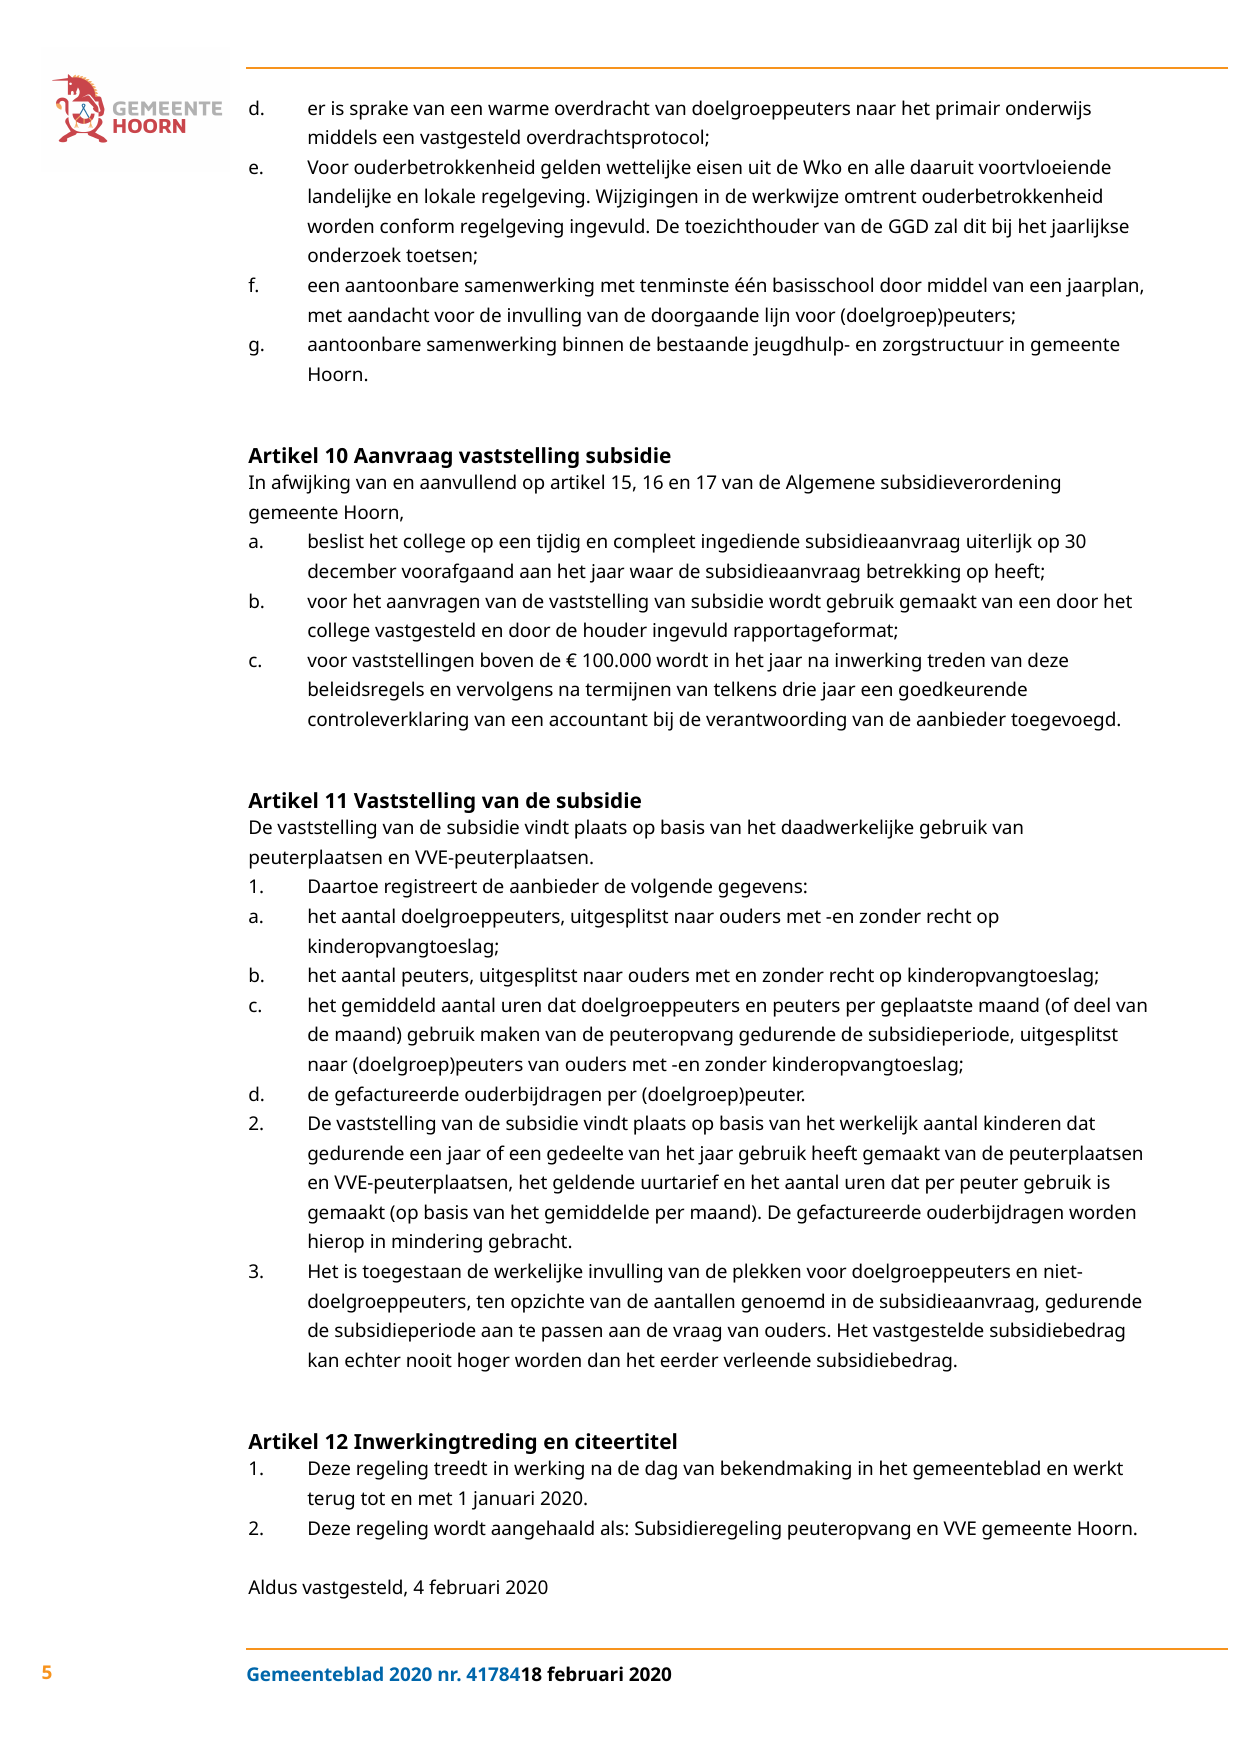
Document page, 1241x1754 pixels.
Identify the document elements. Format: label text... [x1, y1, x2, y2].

list aantoonbare samenwerking binnen de bestaande jeugdhulp- en zorgstructuur in gemeente Hoorn. [248, 331, 1152, 387]
text De vaststelling van de subsidie vindt plaats op basis van het daadwerkelijke gebruik van peuterplaatsen en VVE-peuterplaatsen. [248, 814, 1152, 870]
list Deze regeling wordt aangehaald als: Subsidieregeling peuteropvang en VVE gemeente Hoorn. [248, 1515, 1152, 1540]
list Daartoe registreert de aanbieder de volgende gegevens: [248, 874, 1152, 899]
list voor vaststellingen boven de € 100.000 wordt in het jaar na inwerking treden van deze beleidsregels en vervolgens na termijnen van telkens drie jaar een goedkeurende controleverklaring van een accountant bij de verantwoording van de aanbieder toegevoegd. [248, 647, 1152, 732]
list De vaststelling van de subsidie vindt plaats op basis van het werkelijk aantal kinderen dat gedurende een jaar of een gedeelte van het jaar gebruik heeft gemaakt van de peuterplaatsen en VVE-peuterplaatsen, het geldende uurtarief en het aantal uren dat per peuter gebruik is gemaakt (op basis van het gemiddelde per maand). De gefactureerde ouderbijdragen worden hierop in mindering gebracht. [248, 1110, 1152, 1254]
text Aldus vastgesteld, 4 februari 2020 [248, 1574, 1152, 1599]
list het aantal doelgroeppeuters, uitgesplitst naar ouders met -en zonder recht op kinderopvangtoeslag; [248, 903, 1152, 959]
text Artikel 12 Inwerkingtreding en citeertitel [248, 1427, 1152, 1456]
list het aantal peuters, uitgesplitst naar ouders met en zonder recht op kinderopvangtoeslag; [248, 962, 1152, 988]
list een aantoonbare samenwerking met tenminste één basisschool door middel van een jaarplan, met aandacht voor de invulling van de doorgaande lijn voor (doelgroep)peuters; [248, 272, 1152, 328]
list de gefactureerde ouderbijdragen per (doelgroep)peuter. [248, 1081, 1152, 1107]
list beslist het college op een tijdig en compleet ingediende subsidieaanvraag uiterlijk op 30 december voorafgaand aan het jaar waar de subsidieaanvraag betrekking op heeft; [248, 529, 1152, 584]
list er is sprake van een warme overdracht van doelgroeppeuters naar het primair onderwijs middels een vastgesteld overdrachtsprotocol; [248, 95, 1152, 150]
text Artikel 11 Vaststelling van de subsidie [248, 786, 1152, 814]
list Het is toegestaan de werkelijke invulling van de plekken voor doelgroeppeuters en niet-doelgroeppeuters, ten opzichte van de aantallen genoemd in de subsidieaanvraag, gedurende de subsidieperiode aan te passen aan de vraag van ouders. Het vastgestelde subsidiebedrag kan echter nooit hoger worden dan het eerder verleende subsidiebedrag. [248, 1258, 1152, 1373]
list voor het aanvragen van de vaststelling van subsidie wordt gebruik gemaakt van een door het college vastgesteld en door de houder ingevuld rapportageformat; [248, 588, 1152, 643]
list het gemiddeld aantal uren dat doelgroeppeuters en peuters per geplaatste maand (of deel van de maand) gebruik maken van de peuteropvang gedurende de subsidieperiode, uitgesplitst naar (doelgroep)peuters van ouders met -en zonder kinderopvangtoeslag; [248, 992, 1152, 1077]
text Artikel 10 Aanvraag vaststelling subsidie [248, 441, 1152, 469]
list Voor ouderbetrokkenheid gelden wettelijke eisen uit de Wko en alle daaruit voortvloeiende landelijke en lokale regelgeving. Wijzigingen in de werkwijze omtrent ouderbetrokkenheid worden conform regelgeving ingevuld. De toezichthouder van de GGD zal dit bij het jaarlijkse onderzoek toetsen; [248, 154, 1152, 268]
list Deze regeling treedt in werking na de dag van bekendmaking in het gemeenteblad en werkt terug tot en met 1 januari 2020. [248, 1456, 1152, 1511]
text In afwijking van en aanvullend op artikel 15, 16 en 17 van de Algemene subsidieverordening gemeente Hoorn, [248, 469, 1152, 525]
picture [41, 47, 231, 172]
